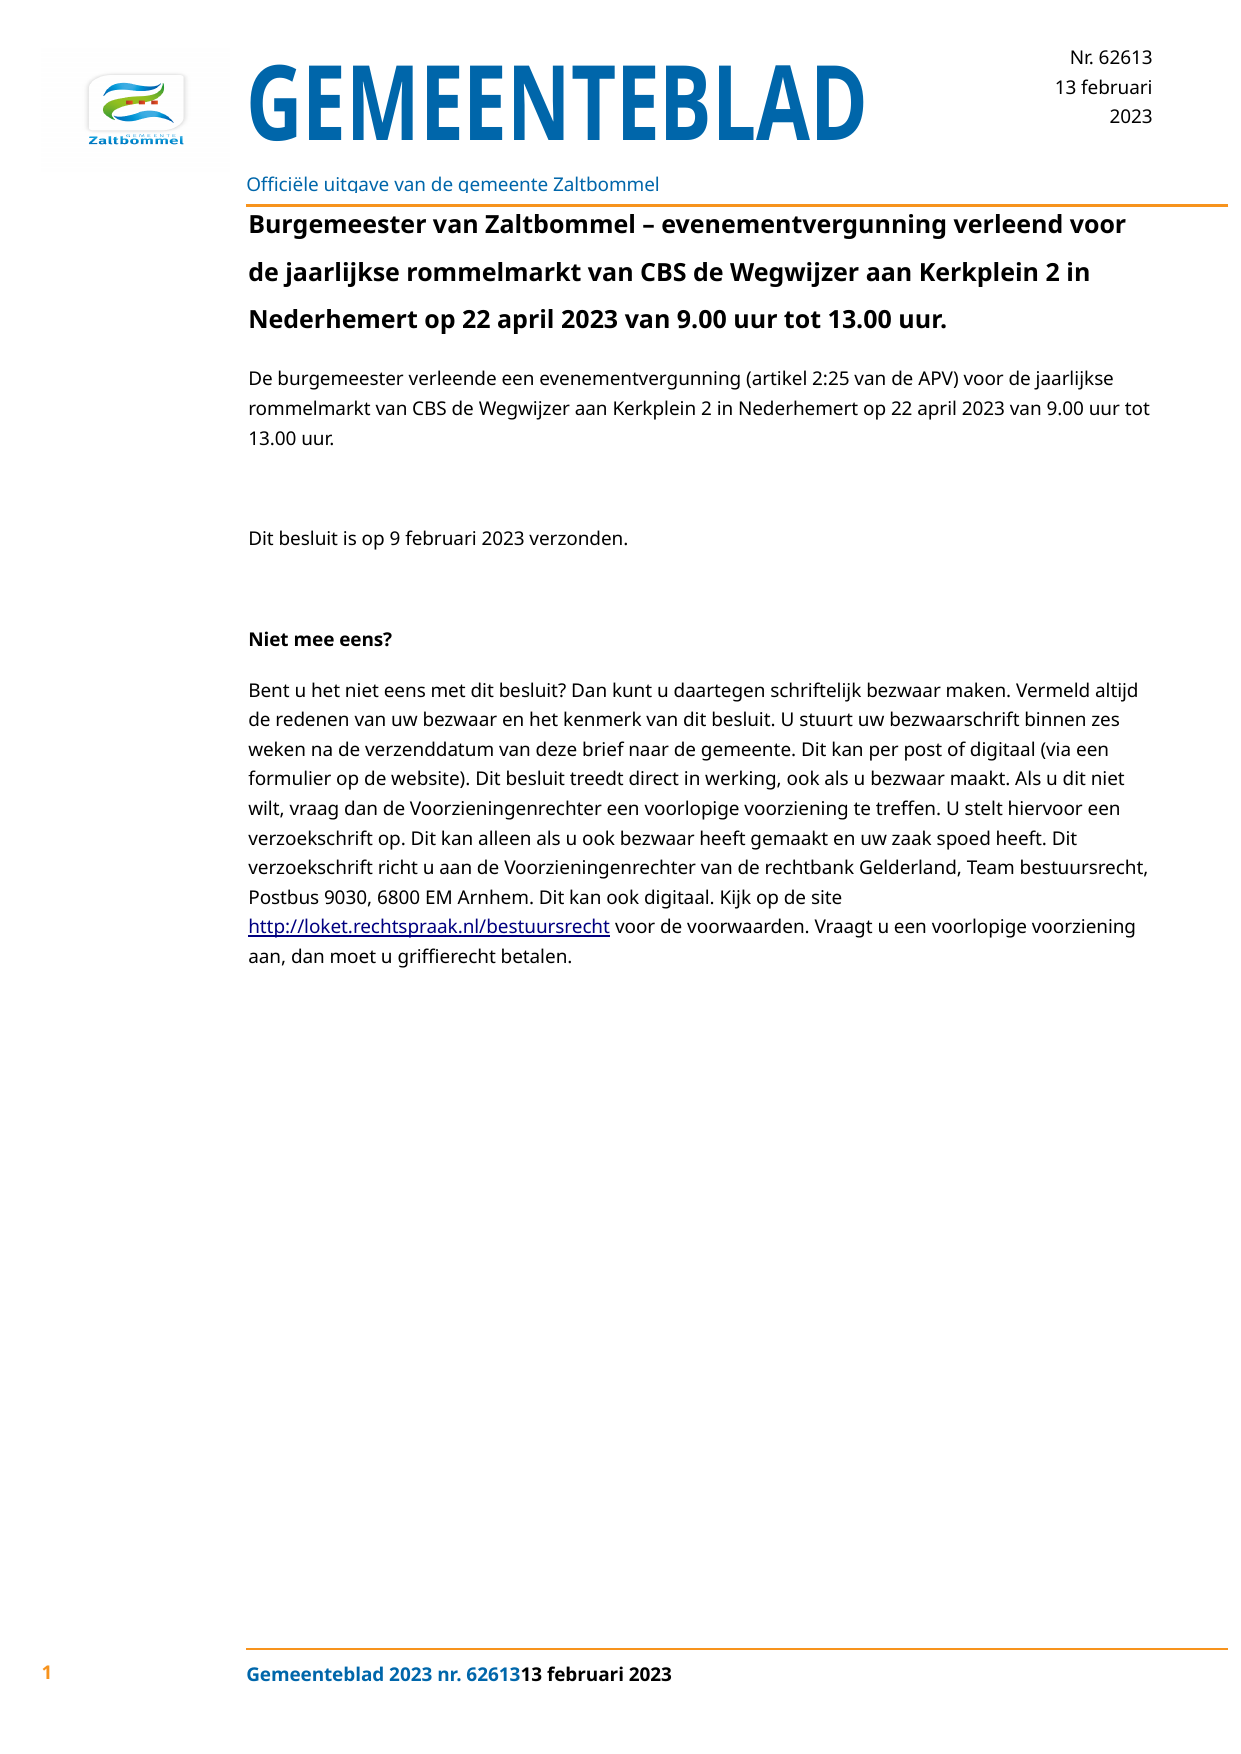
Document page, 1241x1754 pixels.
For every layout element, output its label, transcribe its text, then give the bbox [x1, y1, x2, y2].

text Dit besluit is op 9 februari 2023 verzonden. [248, 526, 1152, 551]
text Niet mee eens? [248, 626, 1152, 652]
text Burgemeester van Zaltbommel – evenementvergunning verleend voor de jaarlijkse rommelmarkt van CBS de Wegwijzer aan Kerkplein 2 in Nederhemert op 22 april 2023 van 9.00 uur tot 13.00 uur. [248, 207, 1152, 336]
picture [41, 47, 231, 172]
text Bent u het niet eens met dit besluit? Dan kunt u daartegen schriftelijk bezwaar maken. Vermeld altijd de redenen van uw bezwaar en het kenmerk van dit besluit. U stuurt uw bezwaarschrift binnen zes weken na de verzenddatum van deze brief naar de gemeente. Dit kan per post of digitaal (via een formulier op de website). Dit besluit treedt direct in werking, ook als u bezwaar maakt. Als u dit niet wilt, vraag dan de Voorzieningenrechter een voorlopige voorziening te treffen. U stelt hiervoor een verzoekschrift op. Dit kan alleen als u ook bezwaar heeft gemaakt en uw zaak spoed heeft. Dit verzoekschrift richt u aan de Voorzieningenrechter van de rechtbank Gelderland, Team bestuursrecht, Postbus 9030, 6800 EM Arnhem. Dit kan ook digitaal. Kijk op de site http://loket.rechtspraak.nl/bestuursrecht voor de voorwaarden. Vraagt u een voorlopige voorziening aan, dan moet u griffierecht betalen. [248, 677, 1152, 969]
text De burgemeester verleende een evenementvergunning (artikel 2:25 van de APV) voor de jaarlijkse rommelmarkt van CBS de Wegwijzer aan Kerkplein 2 in Nederhemert op 22 april 2023 van 9.00 uur tot 13.00 uur. [248, 366, 1152, 450]
